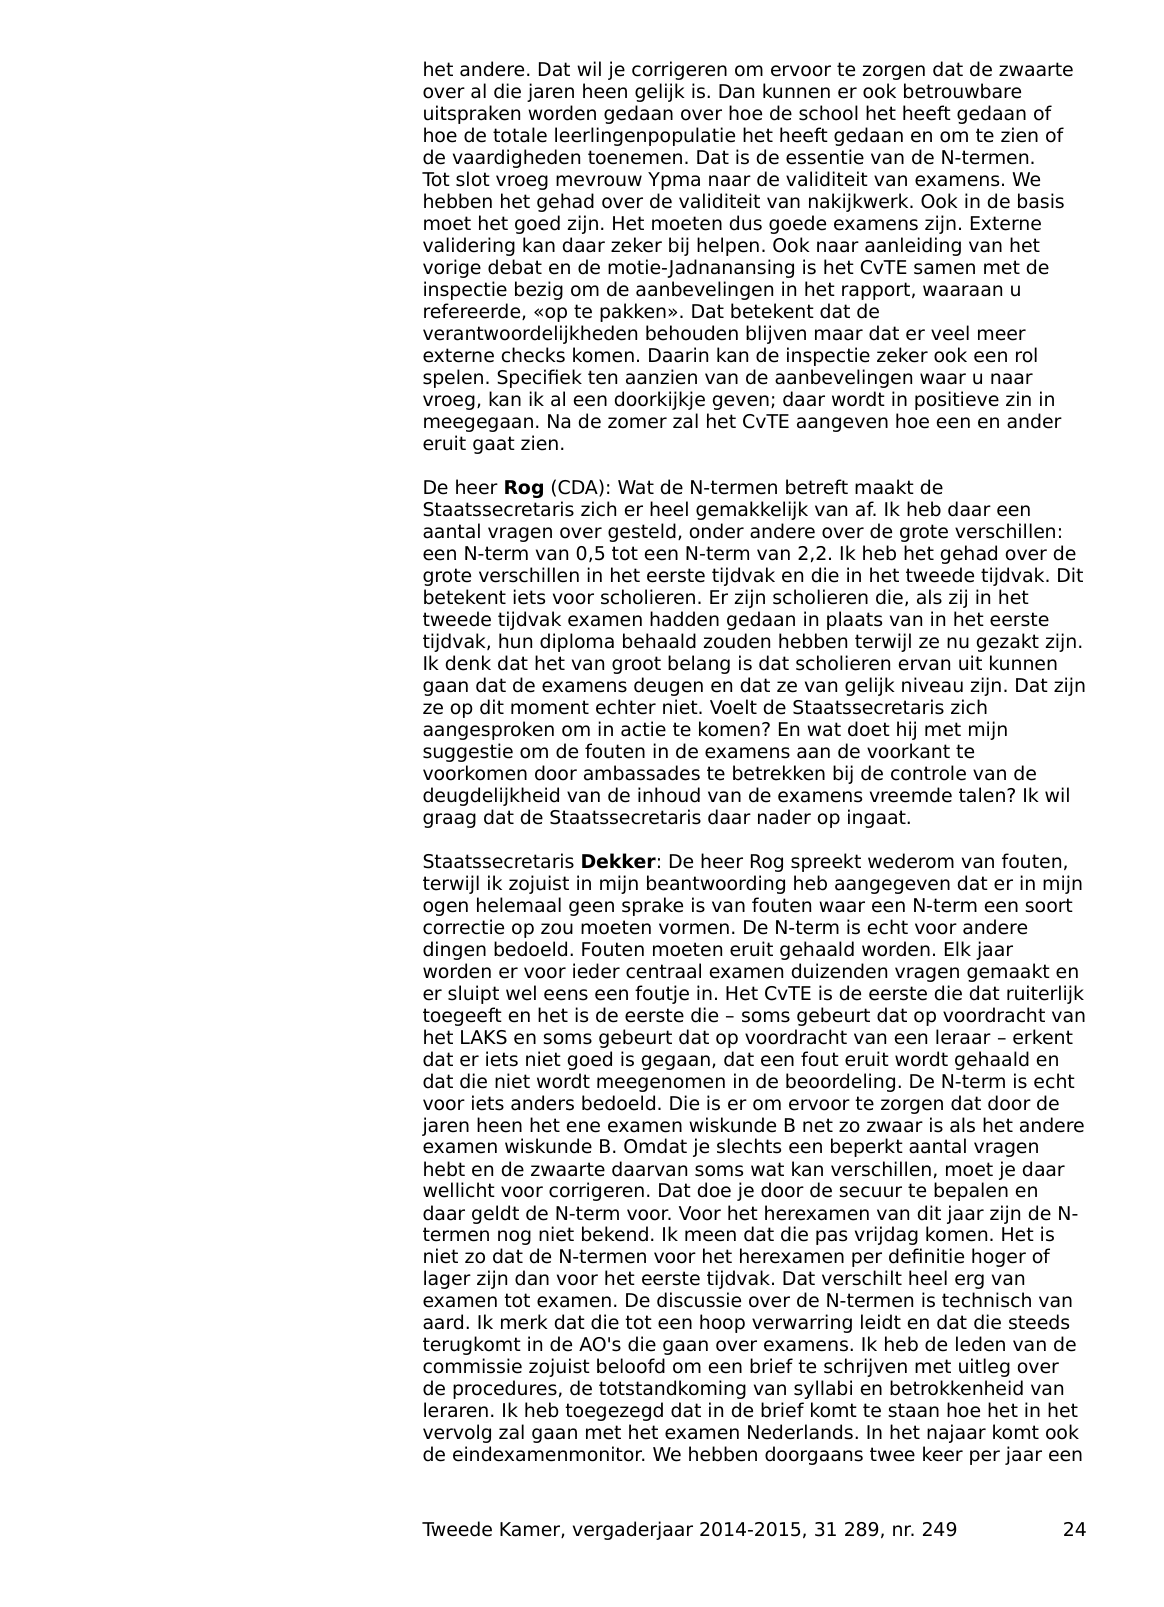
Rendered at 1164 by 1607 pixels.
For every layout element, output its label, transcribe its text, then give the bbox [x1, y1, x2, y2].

text het andere. Dat wil je corrigeren om ervoor te zorgen dat de zwaarte over al die jaren heen gelijk is. Dan kunnen er ook betrouwbare uitspraken worden gedaan over hoe de school het heeft gedaan of hoe de totale leerlingenpopulatie het heeft gedaan en om te zien of de vaardigheden toenemen. Dat is de essentie van de N-termen. [422, 59, 1087, 169]
text Staatssecretaris Dekker: De heer Rog spreekt wederom van fouten, terwijl ik zojuist in mijn beantwoording heb aangegeven dat er in mijn ogen helemaal geen sprake is van fouten waar een N-term een soort correctie op zou moeten vormen. De N-term is echt voor andere dingen bedoeld. Fouten moeten eruit gehaald worden. Elk jaar worden er voor ieder centraal examen duizenden vragen gemaakt en er sluipt wel eens een foutje in. Het CvTE is de eerste die dat ruiterlijk toegeeft en het is de eerste die – soms gebeurt dat op voordracht van het LAKS en soms gebeurt dat op voordracht van een leraar – erkent dat er iets niet goed is gegaan, dat een fout eruit wordt gehaald en dat die niet wordt meegenomen in de beoordeling. De N-term is echt voor iets anders bedoeld. Die is er om ervoor te zorgen dat door de jaren heen het ene examen wiskunde B net zo zwaar is als het andere examen wiskunde B. Omdat je slechts een beperkt aantal vragen hebt en de zwaarte daarvan soms wat kan verschillen, moet je daar wellicht voor corrigeren. Dat doe je door de secuur te bepalen en daar geldt de N-term voor. Voor het herexamen van dit jaar zijn de N-termen nog niet bekend. Ik meen dat die pas vrijdag komen. Het is niet zo dat de N-termen voor het herexamen per definitie hoger of lager zijn dan voor het eerste tijdvak. Dat verschilt heel erg van examen tot examen. De discussie over de N-termen is technisch van aard. Ik merk dat die tot een hoop verwarring leidt en dat die steeds terugkomt in de AO's die gaan over examens. Ik heb de leden van de commissie zojuist beloofd om een brief te schrijven met uitleg over de procedures, de totstandkoming van syllabi en betrokkenheid van leraren. Ik heb toegezegd dat in de brief komt te staan hoe het in het vervolg zal gaan met het examen Nederlands. In het najaar komt ook de eindexamenmonitor. We hebben doorgaans twee keer per jaar een [422, 851, 1087, 1466]
text Tot slot vroeg mevrouw Ypma naar de validiteit van examens. We hebben het gehad over de validiteit van nakijkwerk. Ook in de basis moet het goed zijn. Het moeten dus goede examens zijn. Externe validering kan daar zeker bij helpen. Ook naar aanleiding van het vorige debat en de motie-Jadnanansing is het CvTE samen met de inspectie bezig om de aanbevelingen in het rapport, waaraan u refereerde, «op te pakken». Dat betekent dat de verantwoordelijkheden behouden blijven maar dat er veel meer externe checks komen. Daarin kan de inspectie zeker ook een rol spelen. Specifiek ten aanzien van de aanbevelingen waar u naar vroeg, kan ik al een doorkijkje geven; daar wordt in positieve zin in meegegaan. Na de zomer zal het CvTE aangeven hoe een en ander eruit gaat zien. [422, 169, 1087, 455]
text De heer Rog (CDA): Wat de N-termen betreft maakt de Staatssecretaris zich er heel gemakkelijk van af. Ik heb daar een aantal vragen over gesteld, onder andere over de grote verschillen: een N-term van 0,5 tot een N-term van 2,2. Ik heb het gehad over de grote verschillen in het eerste tijdvak en die in het tweede tijdvak. Dit betekent iets voor scholieren. Er zijn scholieren die, als zij in het tweede tijdvak examen hadden gedaan in plaats van in het eerste tijdvak, hun diploma behaald zouden hebben terwijl ze nu gezakt zijn. Ik denk dat het van groot belang is dat scholieren ervan uit kunnen gaan dat de examens deugen en dat ze van gelijk niveau zijn. Dat zijn ze op dit moment echter niet. Voelt de Staatssecretaris zich aangesproken om in actie te komen? En wat doet hij met mijn suggestie om de fouten in de examens aan de voorkant te voorkomen door ambassades te betrekken bij de controle van de deugdelijkheid van de inhoud van de examens vreemde talen? Ik wil graag dat de Staatssecretaris daar nader op ingaat. [422, 477, 1087, 828]
